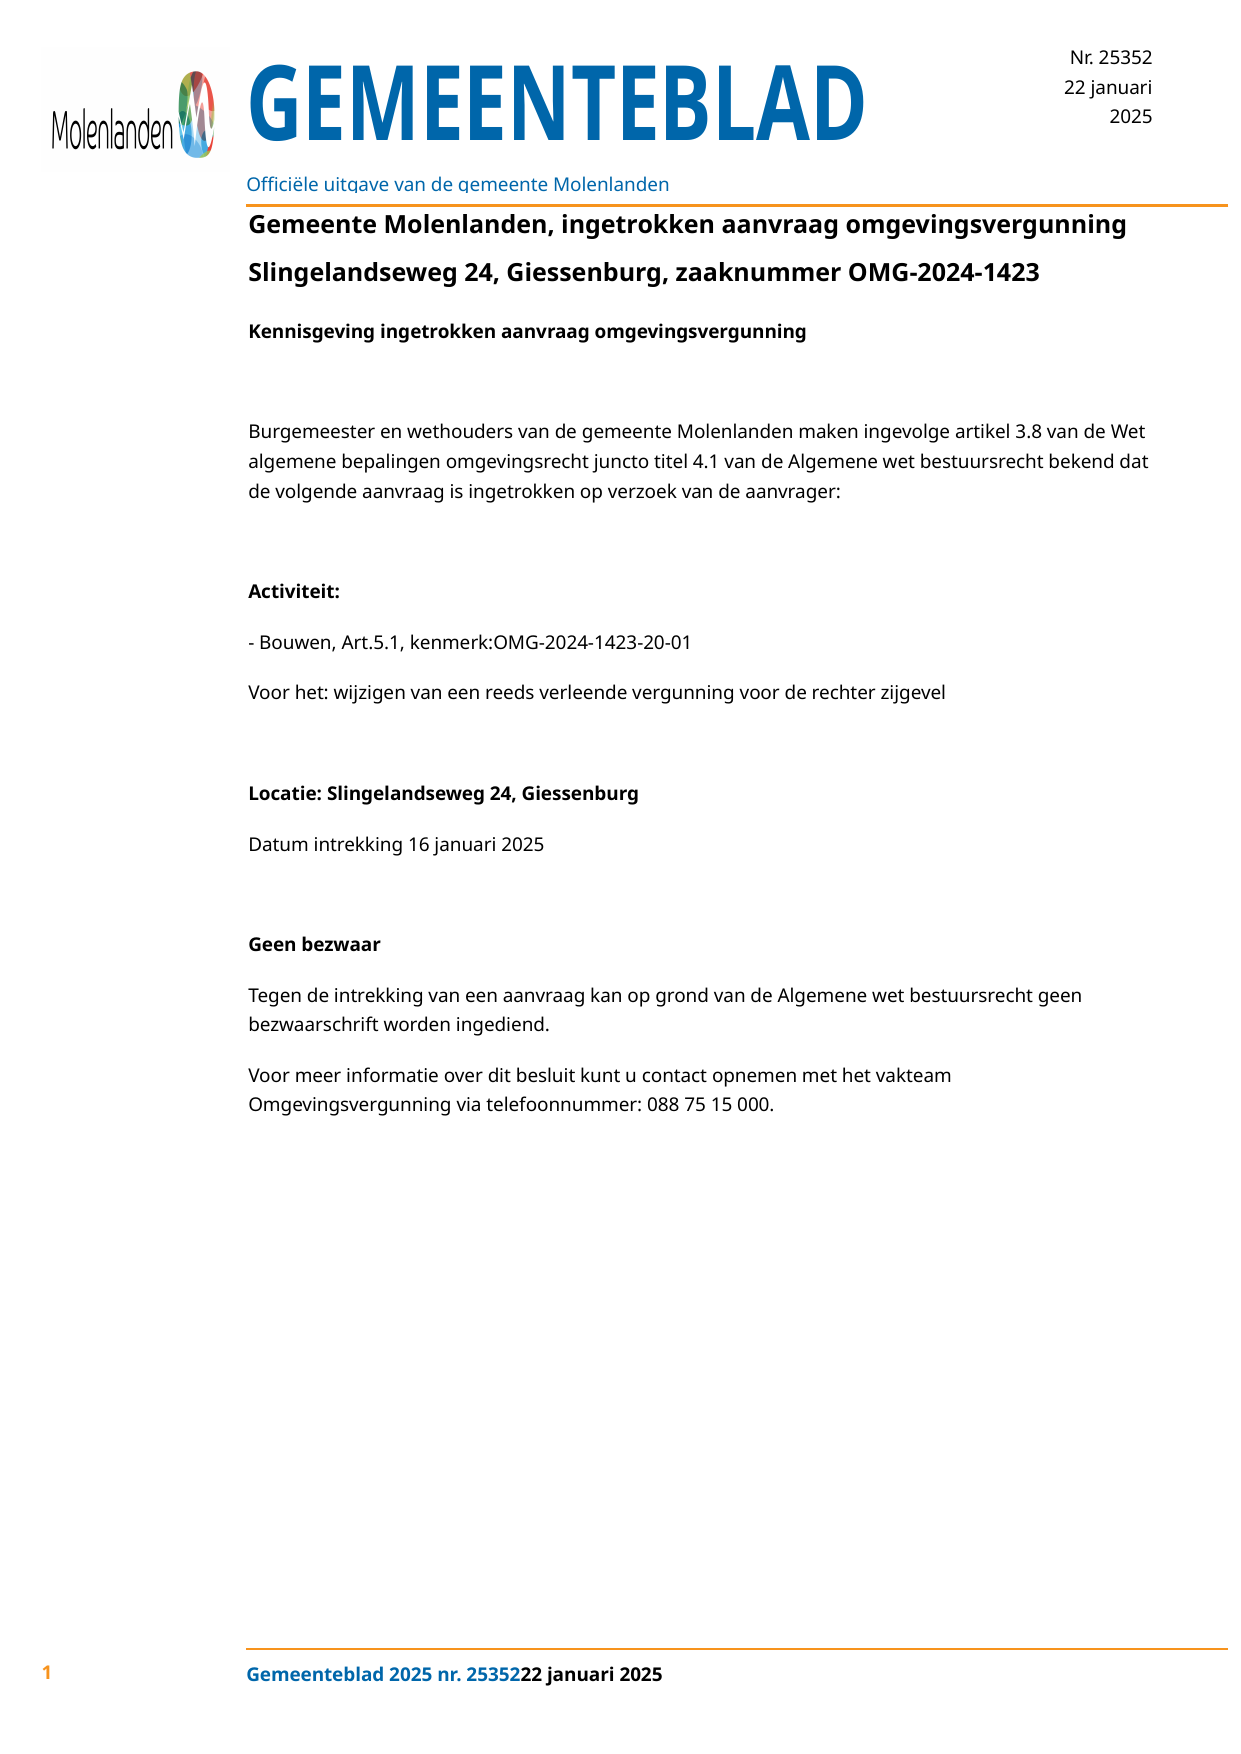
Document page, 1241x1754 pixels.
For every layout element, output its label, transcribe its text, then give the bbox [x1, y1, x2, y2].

text Gemeente Molenlanden, ingetrokken aanvraag omgevingsvergunning Slingelandseweg 24, Giessenburg, zaaknummer OMG-2024-1423 [248, 207, 1152, 288]
picture [41, 47, 231, 172]
text Locatie: Slingelandseweg 24, Giessenburg [248, 780, 1152, 806]
text - Bouwen, Art.5.1, kenmerk:OMG-2024-1423-20-01 [248, 629, 1152, 655]
text Geen bezwaar [248, 932, 1152, 957]
text Activiteit: [248, 579, 1152, 604]
text Datum intrekking 16 januari 2025 [248, 831, 1152, 857]
text Voor het: wijzigen van een reeds verleende vergunning voor de rechter zijgevel [248, 679, 1152, 705]
text Kennisgeving ingetrokken aanvraag omgevingsvergunning [248, 318, 1152, 344]
text Voor meer informatie over dit besluit kunt u contact opnemen met het vakteam Omgevingsvergunning via telefoonnummer: 088 75 15 000. [248, 1062, 1152, 1117]
text Burgemeester en wethouders van de gemeente Molenlanden maken ingevolge artikel 3.8 van de Wet algemene bepalingen omgevingsrecht juncto titel 4.1 van de Algemene wet bestuursrecht bekend dat de volgende aanvraag is ingetrokken op verzoek van de aanvrager: [248, 419, 1152, 504]
text Tegen de intrekking van een aanvraag kan op grond van de Algemene wet bestuursrecht geen bezwaarschrift worden ingediend. [248, 982, 1152, 1037]
